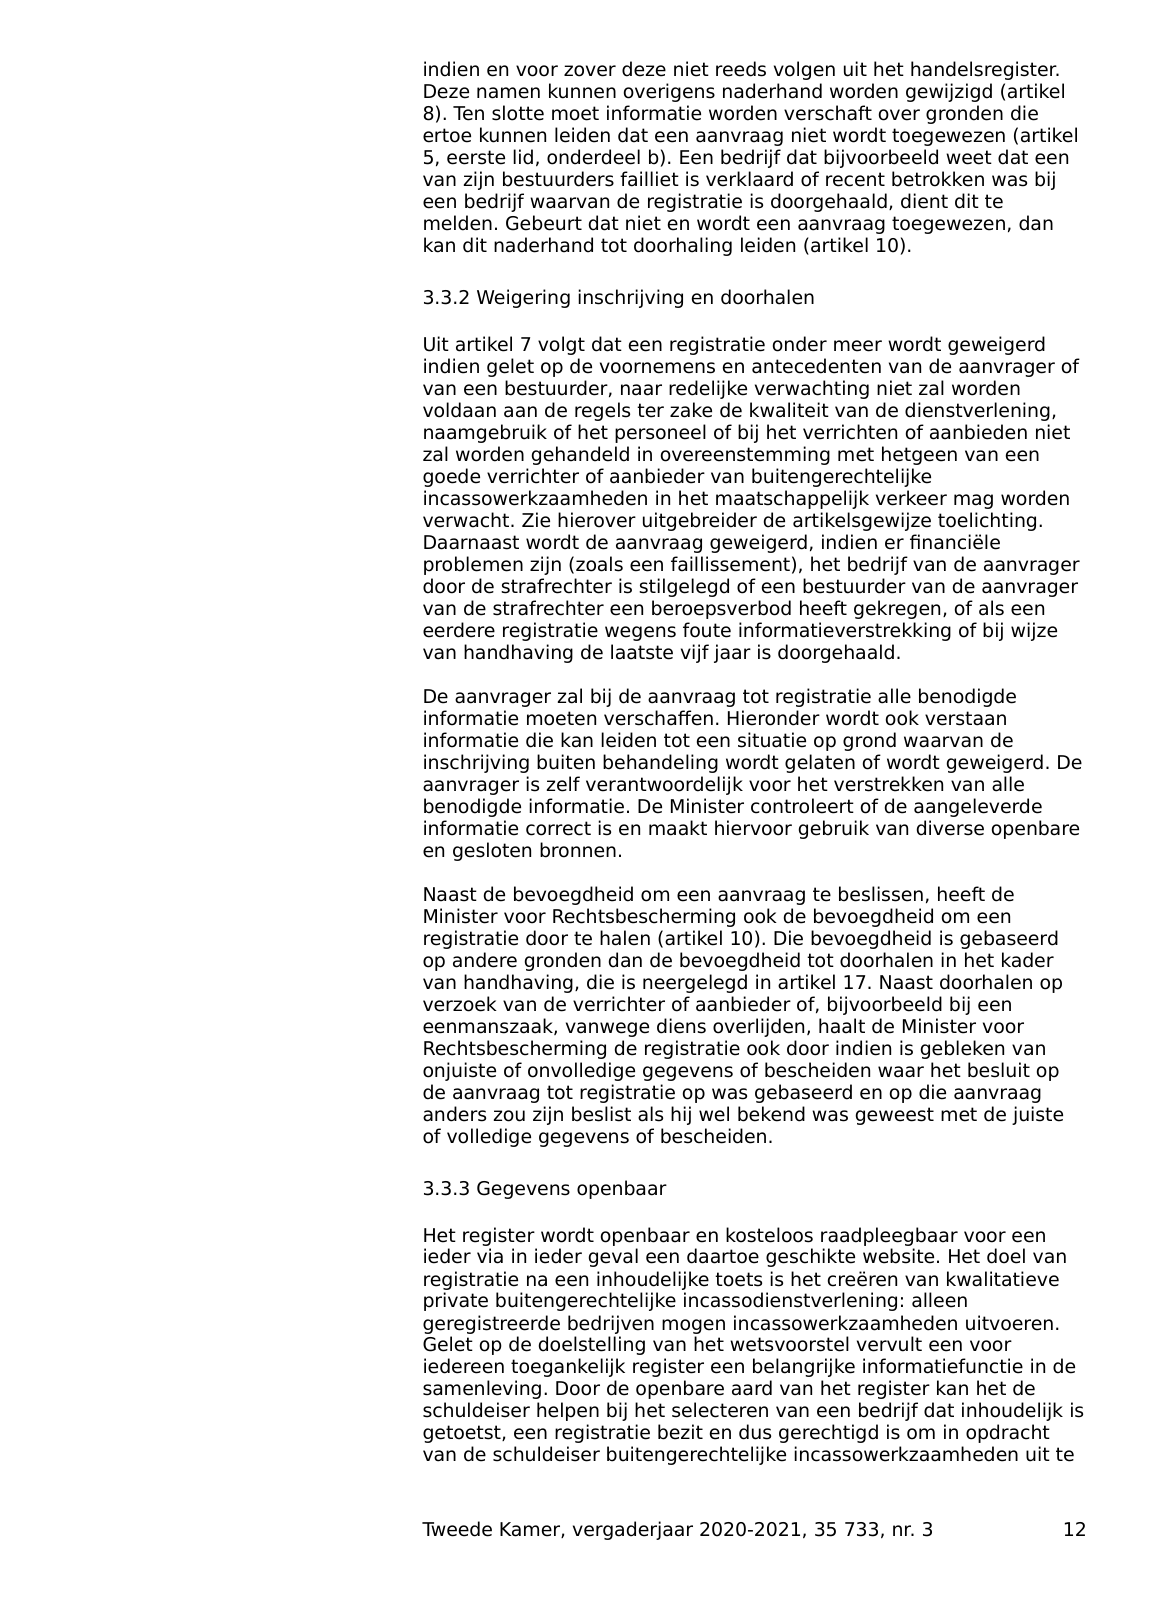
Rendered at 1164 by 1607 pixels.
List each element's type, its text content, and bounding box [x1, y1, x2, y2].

text Uit artikel 7 volgt dat een registratie onder meer wordt geweigerd indien gelet op de voornemens en antecedenten van de aanvrager of van een bestuurder, naar redelijke verwachting niet zal worden voldaan aan de regels ter zake de kwaliteit van de dienstverlening, naamgebruik of het personeel of bij het verrichten of aanbieden niet zal worden gehandeld in overeenstemming met hetgeen van een goede verrichter of aanbieder van buitengerechtelijke incassowerkzaamheden in het maatschappelijk verkeer mag worden verwacht. Zie hierover uitgebreider de artikelsgewijze toelichting. Daarnaast wordt de aanvraag geweigerd, indien er financiële problemen zijn (zoals een faillissement), het bedrijf van de aanvrager door de strafrechter is stilgelegd of een bestuurder van de aanvrager van de strafrechter een beroepsverbod heeft gekregen, of als een eerdere registratie wegens foute informatieverstrekking of bij wijze van handhaving de laatste vijf jaar is doorgehaald. [422, 334, 1087, 663]
text Naast de bevoegdheid om een aanvraag te beslissen, heeft de Minister voor Rechtsbescherming ook de bevoegdheid om een registratie door te halen (artikel 10). Die bevoegdheid is gebaseerd op andere gronden dan de bevoegdheid tot doorhalen in het kader van handhaving, die is neergelegd in artikel 17. Naast doorhalen op verzoek van de verrichter of aanbieder of, bijvoorbeeld bij een eenmanszaak, vanwege diens overlijden, haalt de Minister voor Rechtsbescherming de registratie ook door indien is gebleken van onjuiste of onvolledige gegevens of bescheiden waar het besluit op de aanvraag tot registratie op was gebaseerd en op die aanvraag anders zou zijn beslist als hij wel bekend was geweest met de juiste of volledige gegevens of bescheiden. [422, 884, 1087, 1147]
text indien en voor zover deze niet reeds volgen uit het handelsregister. Deze namen kunnen overigens naderhand worden gewijzigd (artikel 8). Ten slotte moet informatie worden verschaft over gronden die ertoe kunnen leiden dat een aanvraag niet wordt toegewezen (artikel 5, eerste lid, onderdeel b). Een bedrijf dat bijvoorbeeld weet dat een van zijn bestuurders failliet is verklaard of recent betrokken was bij een bedrijf waarvan de registratie is doorgehaald, dient dit te melden. Gebeurt dat niet en wordt een aanvraag toegewezen, dan kan dit naderhand tot doorhaling leiden (artikel 10). [422, 59, 1087, 257]
text De aanvrager zal bij de aanvraag tot registratie alle benodigde informatie moeten verschaffen. Hieronder wordt ook verstaan informatie die kan leiden tot een situatie op grond waarvan de inschrijving buiten behandeling wordt gelaten of wordt geweigerd. De aanvrager is zelf verantwoordelijk voor het verstrekken van alle benodigde informatie. De Minister controleert of de aangeleverde informatie correct is en maakt hiervoor gebruik van diverse openbare en gesloten bronnen. [422, 686, 1087, 862]
subtitle 3.3.2 Weigering inschrijving en doorhalen [422, 287, 1087, 309]
text Het register wordt openbaar en kosteloos raadpleegbaar voor een ieder via in ieder geval een daartoe geschikte website. Het doel van registratie na een inhoudelijke toets is het creëren van kwalitatieve private buitengerechtelijke incassodienstverlening: alleen geregistreerde bedrijven mogen incassowerkzaamheden uitvoeren. Gelet op de doelstelling van het wetsvoorstel vervult een voor iedereen toegankelijk register een belangrijke informatiefunctie in de samenleving. Door de openbare aard van het register kan het de schuldeiser helpen bij het selecteren van een bedrijf dat inhoudelijk is getoetst, een registratie bezit en dus gerechtigd is om in opdracht van de schuldeiser buitengerechtelijke incassowerkzaamheden uit te [422, 1224, 1087, 1466]
subtitle 3.3.3 Gegevens openbaar [422, 1177, 1087, 1199]
